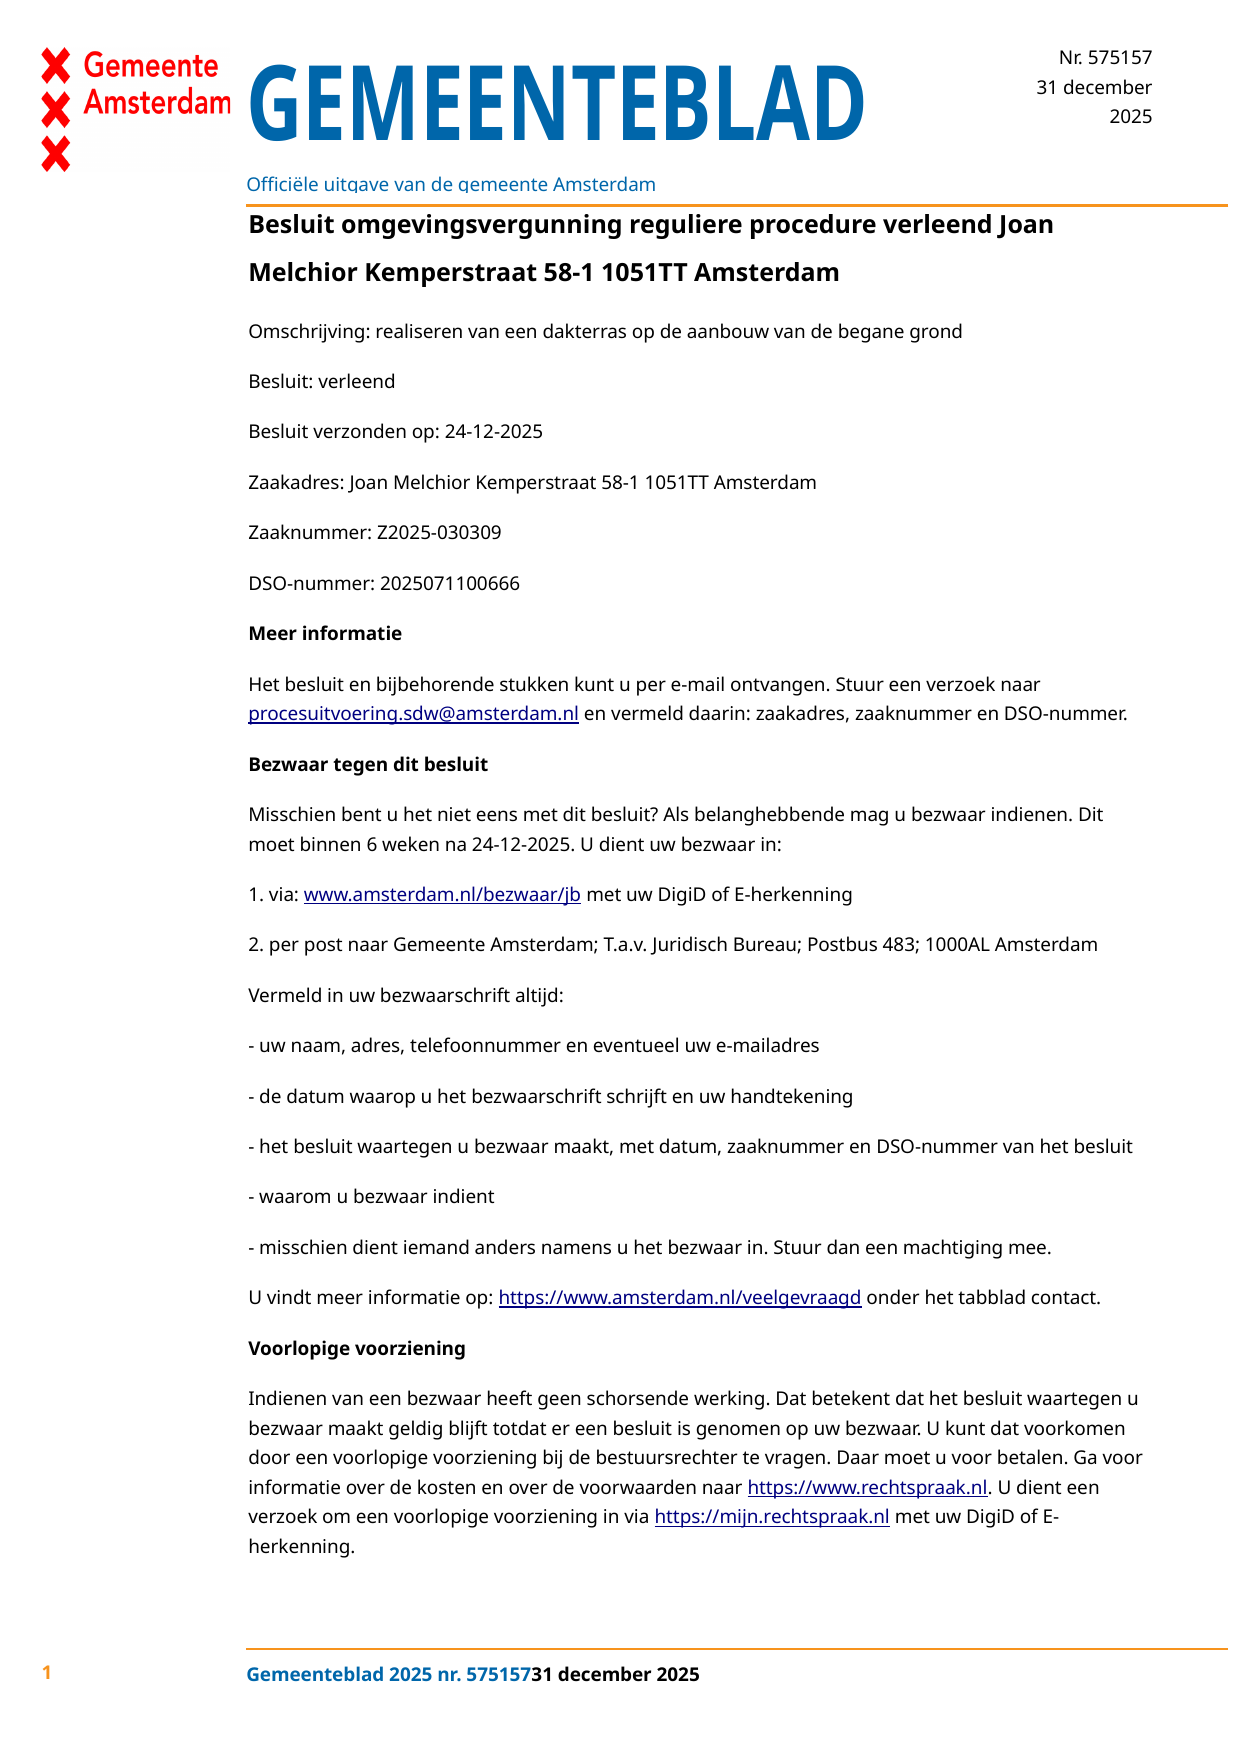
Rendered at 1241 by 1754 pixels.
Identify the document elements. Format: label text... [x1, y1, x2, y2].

text Zaaknummer: Z2025-030309 [248, 519, 1152, 545]
text Het besluit en bijbehorende stukken kunt u per e-mail ontvangen. Stuur een verzoek naar procesuitvoering.sdw@amsterdam.nl en vermeld daarin: zaakadres, zaaknummer en DSO-nummer. [248, 671, 1152, 726]
text 1. via: www.amsterdam.nl/bezwaar/jb met uw DigiD of E-herkenning [248, 881, 1152, 907]
text 2. per post naar Gemeente Amsterdam; T.a.v. Juridisch Bureau; Postbus 483; 1000AL Amsterdam [248, 932, 1152, 957]
text Misschien bent u het niet eens met dit besluit? Als belanghebbende mag u bezwaar indienen. Dit moet binnen 6 weken na 24-12-2025. U dient uw bezwaar in: [248, 801, 1152, 857]
text - waarom u bezwaar indient [248, 1184, 1152, 1209]
text Meer informatie [248, 620, 1152, 646]
text Vermeld in uw bezwaarschrift altijd: [248, 982, 1152, 1008]
text Zaakadres: Joan Melchior Kemperstraat 58-1 1051TT Amsterdam [248, 469, 1152, 495]
text - de datum waarop u het bezwaarschrift schrijft en uw handtekening [248, 1083, 1152, 1109]
text Besluit omgevingsvergunning reguliere procedure verleend Joan Melchior Kemperstraat 58-1 1051TT Amsterdam [248, 207, 1152, 288]
picture [41, 47, 231, 172]
text Voorlopige voorziening [248, 1335, 1152, 1361]
text Omschrijving: realiseren van een dakterras op de aanbouw van de begane grond [248, 318, 1152, 344]
text Besluit verzonden op: 24-12-2025 [248, 419, 1152, 444]
text - uw naam, adres, telefoonnummer en eventueel uw e-mailadres [248, 1032, 1152, 1058]
text U vindt meer informatie op: https://www.amsterdam.nl/veelgevraagd onder het tabblad contact. [248, 1284, 1152, 1310]
text - het besluit waartegen u bezwaar maakt, met datum, zaaknummer en DSO-nummer van het besluit [248, 1133, 1152, 1159]
text Indienen van een bezwaar heeft geen schorsende werking. Dat betekent dat het besluit waartegen u bezwaar maakt geldig blijft totdat er een besluit is genomen op uw bezwaar. U kunt dat voorkomen door een voorlopige voorziening bij de bestuursrechter te vragen. Daar moet u voor betalen. Ga voor informatie over de kosten en over de voorwaarden naar https://www.rechtspraak.nl. U dient een verzoek om een voorlopige voorziening in via https://mijn.rechtspraak.nl met uw DigiD of E-herkenning. [248, 1385, 1152, 1559]
text DSO-nummer: 2025071100666 [248, 570, 1152, 596]
text - misschien dient iemand anders namens u het bezwaar in. Stuur dan een machtiging mee. [248, 1234, 1152, 1260]
text Besluit: verleend [248, 368, 1152, 394]
text Bezwaar tegen dit besluit [248, 751, 1152, 777]
